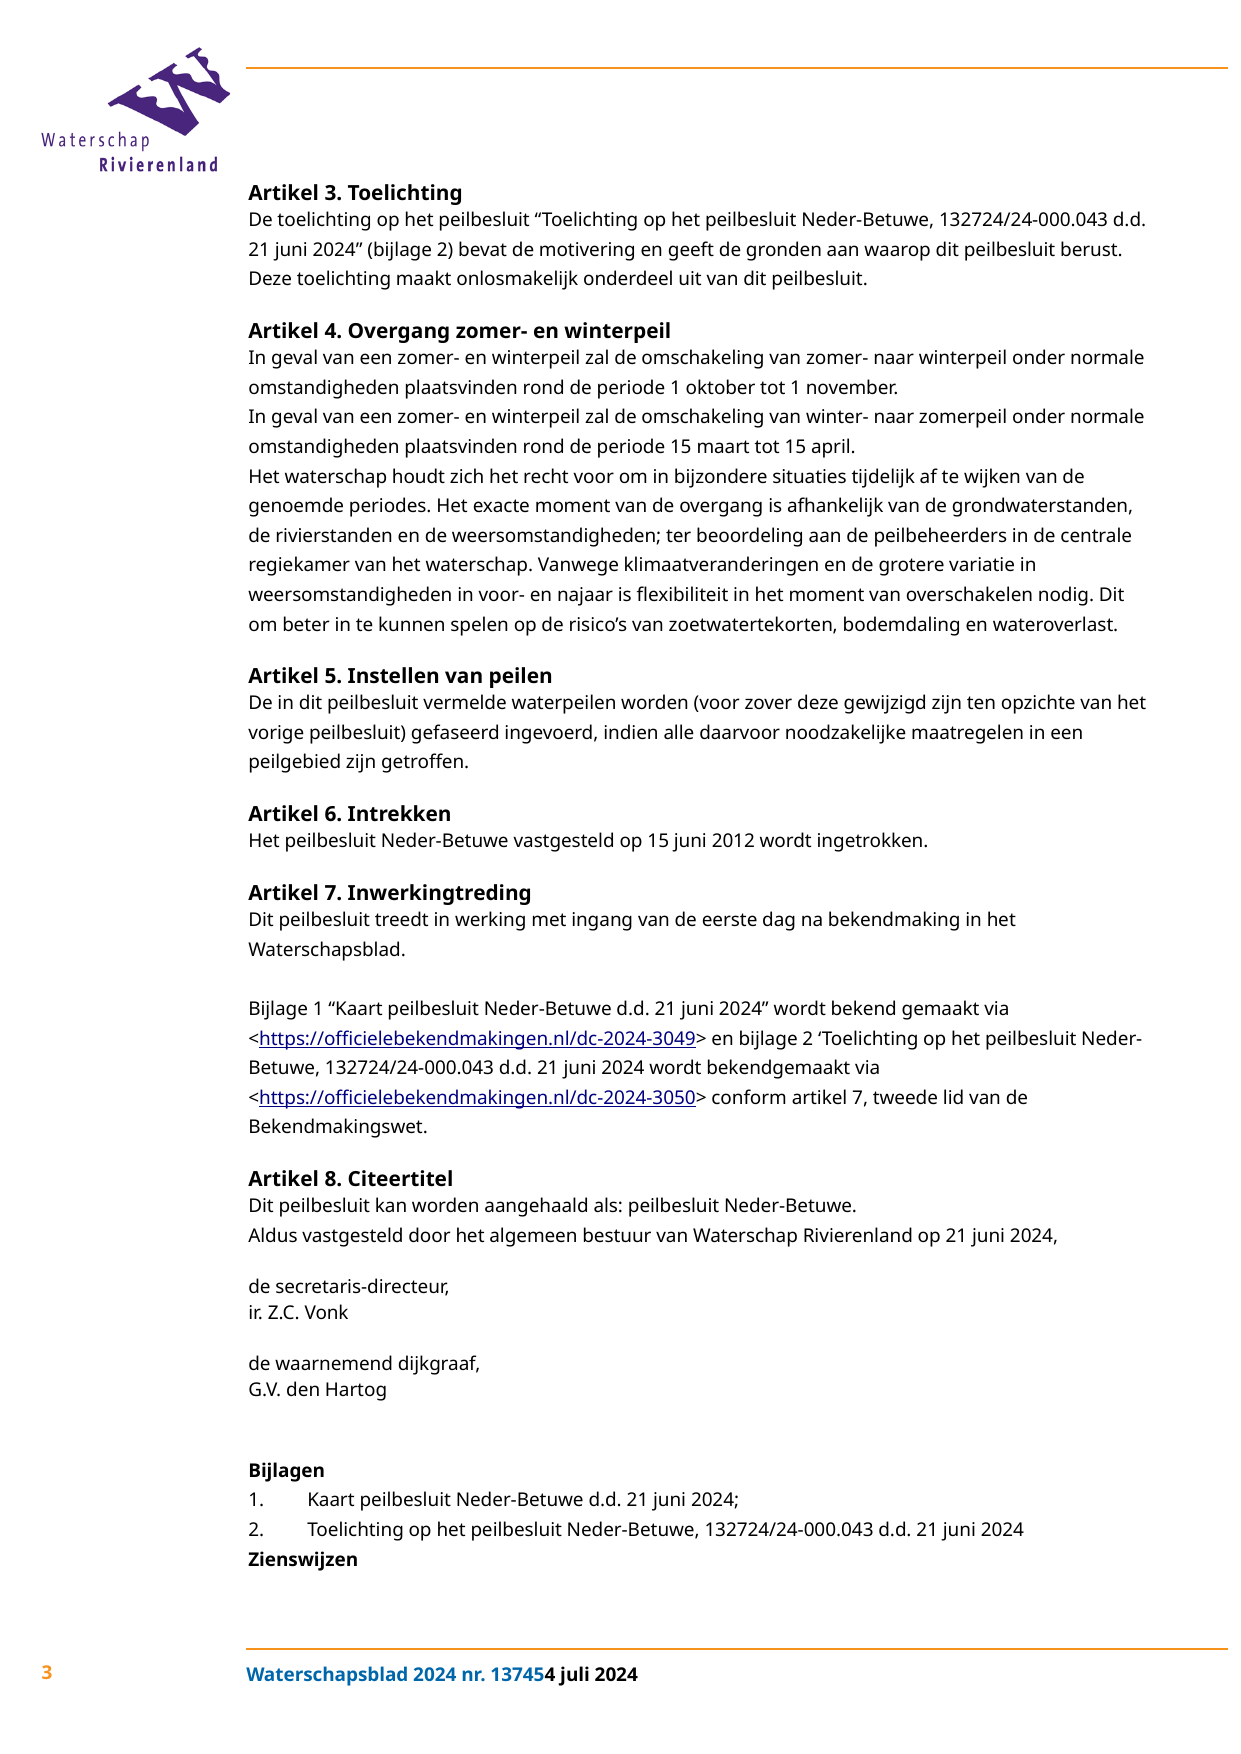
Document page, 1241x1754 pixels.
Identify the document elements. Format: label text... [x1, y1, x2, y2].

text Dit peilbesluit treedt in werking met ingang van de eerste dag na bekendmaking in het Waterschapsblad. [248, 906, 1152, 962]
text Artikel 6. Intrekken [248, 799, 1152, 828]
text In geval van een zomer- en winterpeil zal de omschakeling van zomer- naar winterpeil onder normale omstandigheden plaatsvinden rond de periode 1 oktober tot 1 november. [248, 344, 1152, 400]
list Kaart peilbesluit Neder-Betuwe d.d. 21 juni 2024; [248, 1487, 1152, 1512]
text Aldus vastgesteld door het algemeen bestuur van Waterschap Rivierenland op 21 juni 2024, [248, 1222, 1152, 1248]
text De toelichting op het peilbesluit “Toelichting op het peilbesluit Neder-Betuwe, 132724/24-000.043 d.d. 21 juni 2024” (bijlage 2) bevat de motivering en geeft de gronden aan waarop dit peilbesluit berust. Deze toelichting maakt onlosmakelijk onderdeel uit van dit peilbesluit. [248, 206, 1152, 291]
list Toelichting op het peilbesluit Neder-Betuwe, 132724/24-000.043 d.d. 21 juni 2024 [248, 1516, 1152, 1542]
text In geval van een zomer- en winterpeil zal de omschakeling van winter- naar zomerpeil onder normale omstandigheden plaatsvinden rond de periode 15 maart tot 15 april. [248, 404, 1152, 459]
text De in dit peilbesluit vermelde waterpeilen worden (voor zover deze gewijzigd zijn ten opzichte van het vorige peilbesluit) gefaseerd ingevoerd, indien alle daarvoor noodzakelijke maatregelen in een peilgebied zijn getroffen. [248, 689, 1152, 774]
text Bijlage 1 “Kaart peilbesluit Neder-Betuwe d.d. 21 juni 2024” wordt bekend gemaakt via <https://officielebekendmakingen.nl/dc-2024-3049> en bijlage 2 ‘Toelichting op het peilbesluit Neder-Betuwe, 132724/24-000.043 d.d. 21 juni 2024 wordt bekendgemaakt via <https://officielebekendmakingen.nl/dc-2024-3050> conform artikel 7, tweede lid van de Bekendmakingswet. [248, 995, 1152, 1139]
text Het peilbesluit Neder-Betuwe vastgesteld op 15 juni 2012 wordt ingetrokken. [248, 828, 1152, 853]
text de secretaris-directeur, [248, 1273, 1152, 1299]
text Artikel 7. Inwerkingtreding [248, 878, 1152, 906]
text Zienswijzen [248, 1546, 1152, 1571]
text Het waterschap houdt zich het recht voor om in bijzondere situaties tijdelijk af te wijken van de genoemde periodes. Het exacte moment van de overgang is afhankelijk van de grondwaterstanden, de rivierstanden en de weersomstandigheden; ter beoordeling aan de peilbeheerders in de centrale regiekamer van het waterschap. Vanwege klimaatveranderingen en de grotere variatie in weersomstandigheden in voor- en najaar is flexibiliteit in het moment van overschakelen nodig. Dit om beter in te kunnen spelen op de risico’s van zoetwatertekorten, bodemdaling en wateroverlast. [248, 463, 1152, 636]
text ir. Z.C. Vonk [248, 1299, 1152, 1325]
text Bijlagen [248, 1457, 1152, 1483]
text Artikel 8. Citeertitel [248, 1164, 1152, 1192]
text de waarnemend dijkgraaf, [248, 1351, 1152, 1376]
text Artikel 5. Instellen van peilen [248, 661, 1152, 689]
picture [41, 47, 231, 172]
text G.V. den Hartog [248, 1376, 1152, 1402]
text Artikel 4. Overgang zomer- en winterpeil [248, 316, 1152, 344]
text Artikel 3. Toelichting [248, 178, 1152, 206]
text Dit peilbesluit kan worden aangehaald als: peilbesluit Neder-Betuwe. [248, 1192, 1152, 1218]
